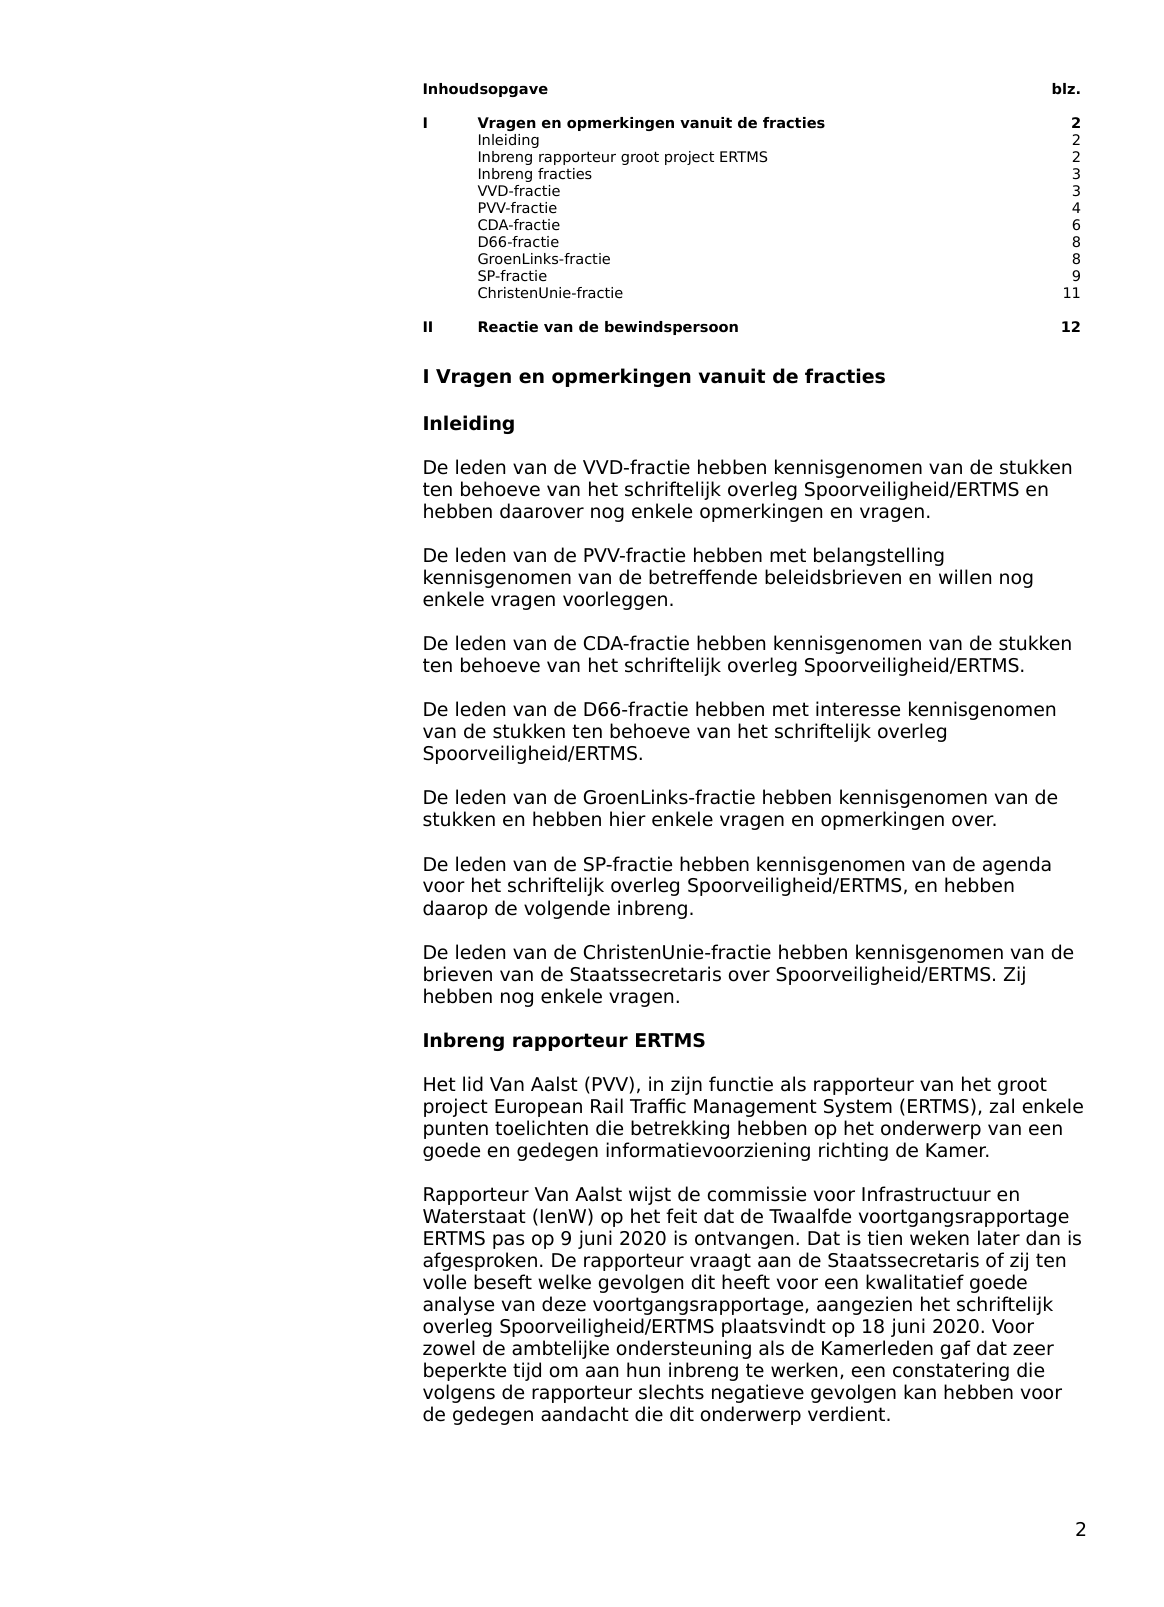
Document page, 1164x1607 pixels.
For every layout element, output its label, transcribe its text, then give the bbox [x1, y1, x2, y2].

table_cell Inbreng rapporteur groot project ERTMS [471, 149, 981, 166]
table_cell 2 [981, 115, 1087, 132]
table_cell 12 [981, 319, 1087, 336]
subtitle I Vragen en opmerkingen vanuit de fracties [422, 366, 1087, 388]
table_cell [422, 217, 471, 234]
table_cell Vragen en opmerkingen vanuit de fracties [471, 115, 981, 132]
table_cell [471, 302, 981, 319]
table_cell [422, 98, 1087, 115]
text De leden van de D66-fractie hebben met interesse kennisgenomen van de stukken ten behoeve van het schriftelijk overleg Spoorveiligheid/ERTMS. [422, 699, 1087, 765]
table_cell [422, 183, 471, 200]
table_cell II [422, 319, 471, 336]
table_cell PVV-fractie [471, 200, 981, 217]
table_cell 2 [981, 149, 1087, 166]
table_cell [422, 268, 471, 285]
table_cell 8 [981, 234, 1087, 251]
table_cell 4 [981, 200, 1087, 217]
table_cell 6 [981, 217, 1087, 234]
table_cell [422, 251, 471, 268]
table_cell 8 [981, 251, 1087, 268]
table_cell [422, 285, 471, 302]
table_cell [422, 302, 471, 319]
table_cell ChristenUnie-fractie [471, 285, 981, 302]
table_cell I [422, 115, 471, 132]
table_cell VVD-fractie [471, 183, 981, 200]
table_cell GroenLinks-fractie [471, 251, 981, 268]
text De leden van de CDA-fractie hebben kennisgenomen van de stukken ten behoeve van het schriftelijk overleg Spoorveiligheid/ERTMS. [422, 633, 1087, 677]
table_header Inhoudsopgave [422, 81, 981, 98]
table_cell 11 [981, 285, 1087, 302]
table_cell [981, 302, 1087, 319]
text De leden van de SP-fractie hebben kennisgenomen van de agenda voor het schriftelijk overleg Spoorveiligheid/ERTMS, en hebben daarop de volgende inbreng. [422, 853, 1087, 919]
table_cell [422, 234, 471, 251]
table_cell Reactie van de bewindspersoon [471, 319, 981, 336]
subtitle Inbreng rapporteur ERTMS [422, 1030, 1087, 1052]
text De leden van de VVD-fractie hebben kennisgenomen van de stukken ten behoeve van het schriftelijk overleg Spoorveiligheid/ERTMS en hebben daarover nog enkele opmerkingen en vragen. [422, 457, 1087, 523]
table_cell [422, 149, 471, 166]
text Het lid Van Aalst (PVV), in zijn functie als rapporteur van het groot project European Rail Traffic Management System (ERTMS), zal enkele punten toelichten die betrekking hebben op het onderwerp van een goede en gedegen informatievoorziening richting de Kamer. [422, 1074, 1087, 1162]
table_cell [422, 200, 471, 217]
table_cell 9 [981, 268, 1087, 285]
table_cell 3 [981, 166, 1087, 183]
table_cell 3 [981, 183, 1087, 200]
table_cell [422, 132, 471, 149]
text De leden van de GroenLinks-fractie hebben kennisgenomen van de stukken en hebben hier enkele vragen en opmerkingen over. [422, 787, 1087, 831]
table_header blz. [981, 81, 1087, 98]
table_cell D66-fractie [471, 234, 981, 251]
table_cell SP-fractie [471, 268, 981, 285]
subtitle Inleiding [422, 413, 1087, 434]
table_cell Inbreng fracties [471, 166, 981, 183]
table_cell 2 [981, 132, 1087, 149]
text De leden van de ChristenUnie-fractie hebben kennisgenomen van de brieven van de Staatssecretaris over Spoorveiligheid/ERTMS. Zij hebben nog enkele vragen. [422, 942, 1087, 1007]
text De leden van de PVV-fractie hebben met belangstelling kennisgenomen van de betreffende beleidsbrieven en willen nog enkele vragen voorleggen. [422, 545, 1087, 611]
text Rapporteur Van Aalst wijst de commissie voor Infrastructuur en Waterstaat (IenW) op het feit dat de Twaalfde voortgangsrapportage ERTMS pas op 9 juni 2020 is ontvangen. Dat is tien weken later dan is afgesproken. De rapporteur vraagt aan de Staatssecretaris of zij ten volle beseft welke gevolgen dit heeft voor een kwalitatief goede analyse van deze voortgangsrapportage, aangezien het schriftelijk overleg Spoorveiligheid/ERTMS plaatsvindt op 18 juni 2020. Voor zowel de ambtelijke ondersteuning als de Kamerleden gaf dat zeer beperkte tijd om aan hun inbreng te werken, een constatering die volgens de rapporteur slechts negatieve gevolgen kan hebben voor de gedegen aandacht die dit onderwerp verdient. [422, 1184, 1087, 1426]
table_cell [422, 166, 471, 183]
table_cell Inleiding [471, 132, 981, 149]
table_cell CDA-fractie [471, 217, 981, 234]
